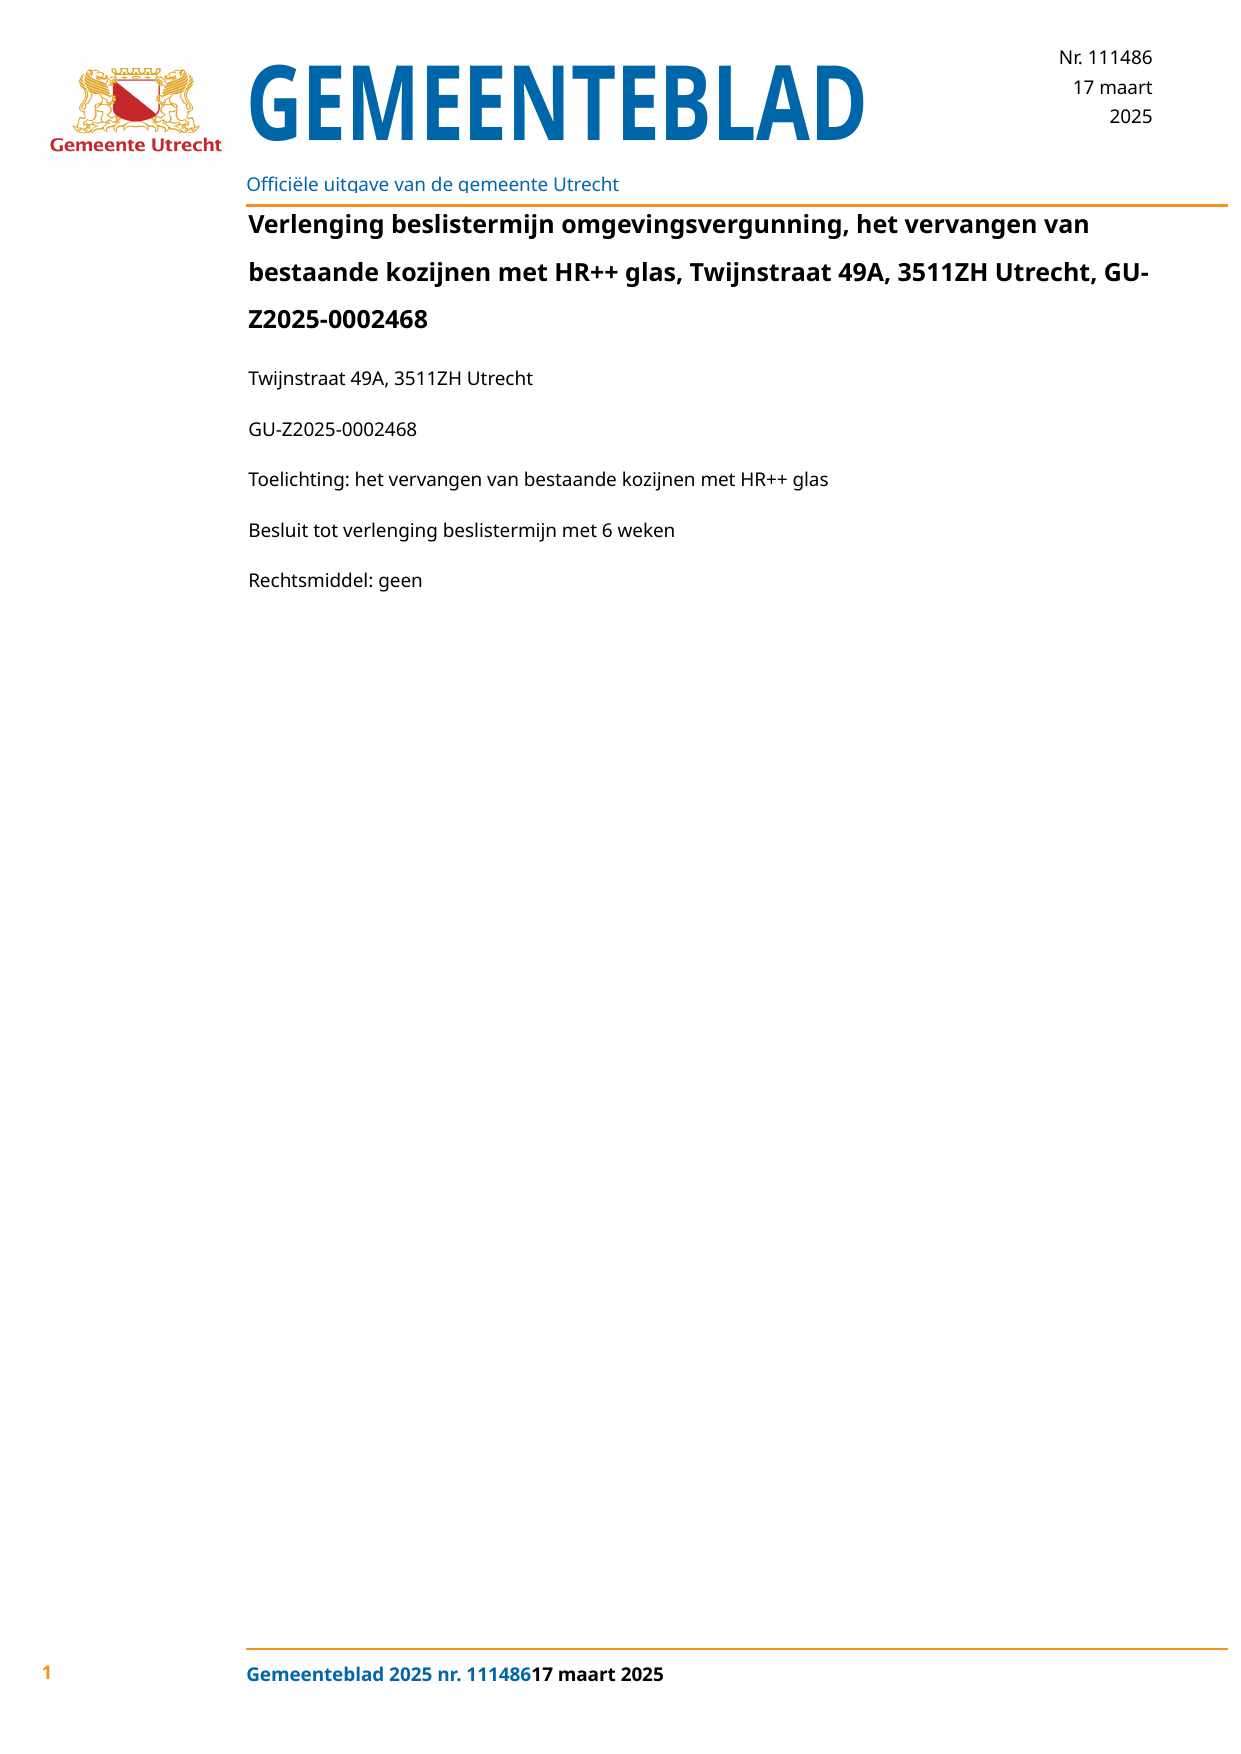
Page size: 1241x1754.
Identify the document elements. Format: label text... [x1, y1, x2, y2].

text Besluit tot verlenging beslistermijn met 6 weken [248, 517, 1152, 542]
text Twijnstraat 49A, 3511ZH Utrecht [248, 366, 1152, 391]
text Verlenging beslistermijn omgevingsvergunning, het vervangen van bestaande kozijnen met HR++ glas, Twijnstraat 49A, 3511ZH Utrecht, GU-Z2025-0002468 [248, 207, 1152, 336]
picture [41, 47, 231, 172]
text GU-Z2025-0002468 [248, 416, 1152, 442]
text Rechtsmiddel: geen [248, 567, 1152, 593]
text Toelichting: het vervangen van bestaande kozijnen met HR++ glas [248, 466, 1152, 492]
